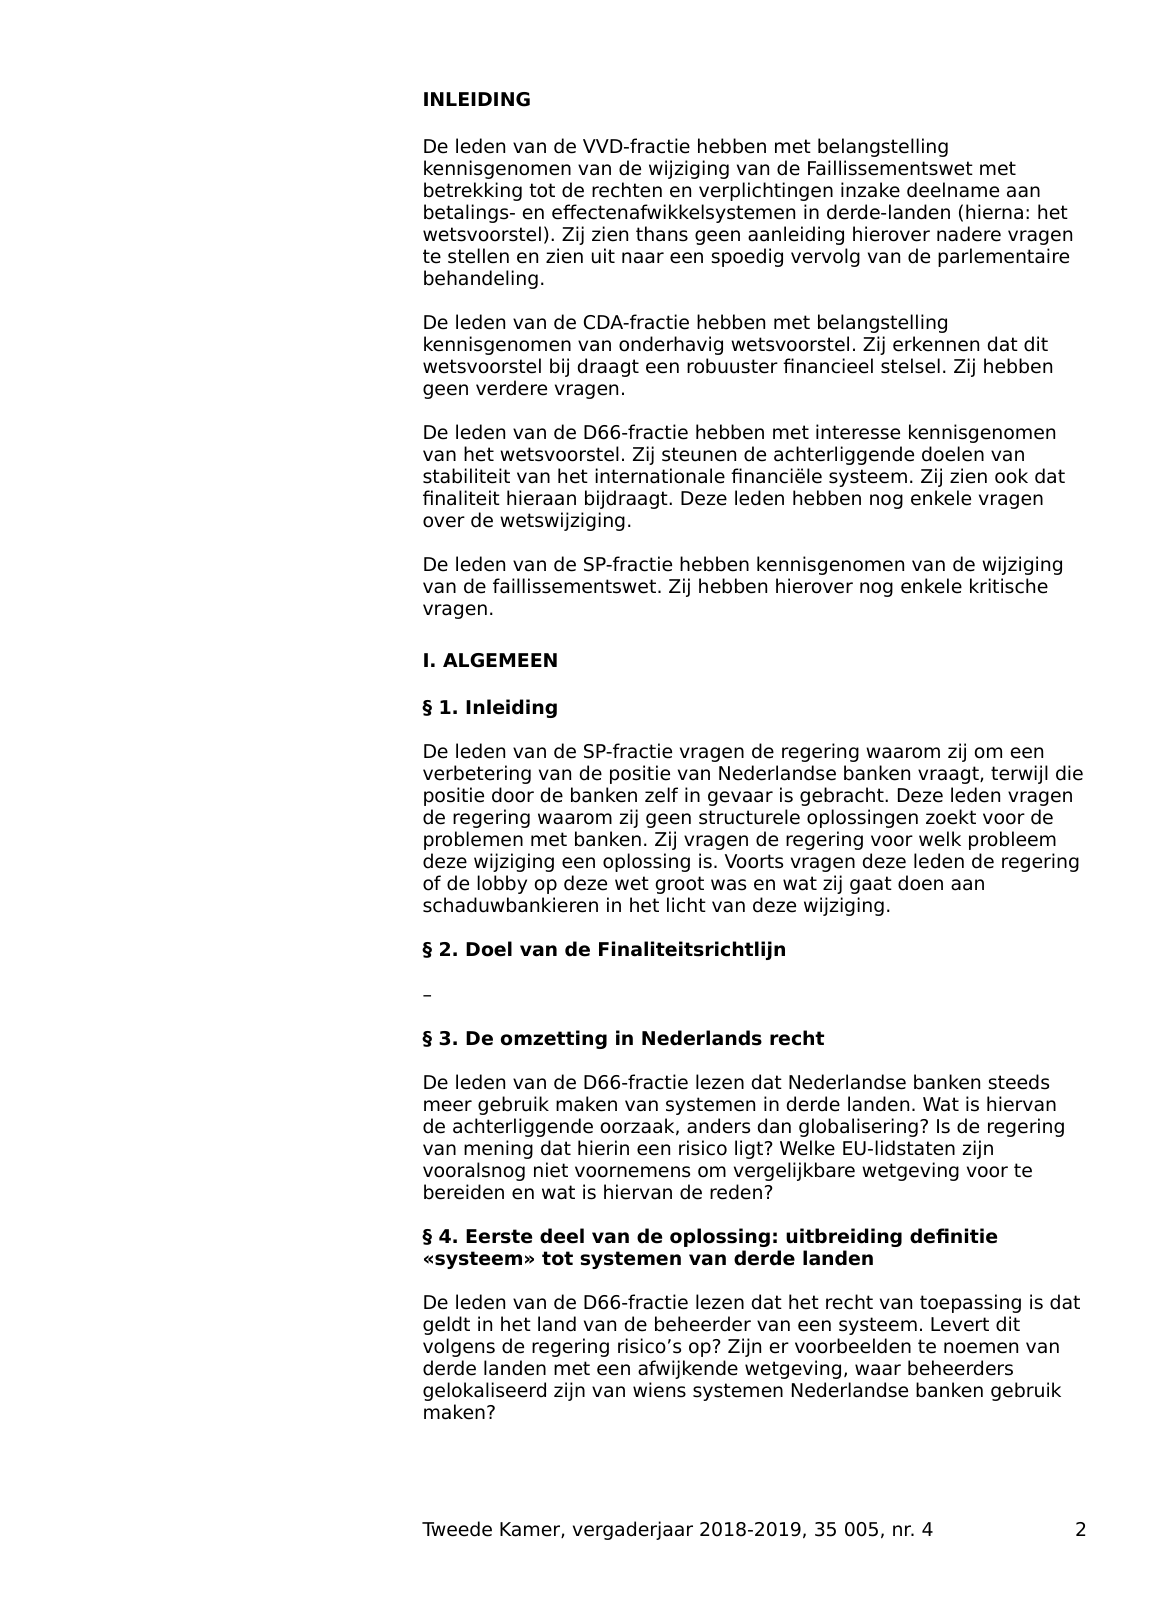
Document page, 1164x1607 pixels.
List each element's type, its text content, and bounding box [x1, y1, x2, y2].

text De leden van de CDA-fractie hebben met belangstelling kennisgenomen van onderhavig wetsvoorstel. Zij erkennen dat dit wetsvoorstel bij draagt een robuuster financieel stelsel. Zij hebben geen verdere vragen. [422, 312, 1087, 400]
text De leden van de SP-fractie hebben kennisgenomen van de wijziging van de faillissementswet. Zij hebben hierover nog enkele kritische vragen. [422, 554, 1087, 620]
subtitle § 1. Inleiding [422, 697, 1087, 719]
text De leden van de VVD-fractie hebben met belangstelling kennisgenomen van de wijziging van de Faillissementswet met betrekking tot de rechten en verplichtingen inzake deelname aan betalings- en effectenafwikkelsystemen in derde-landen (hierna: het wetsvoorstel). Zij zien thans geen aanleiding hierover nadere vragen te stellen en zien uit naar een spoedig vervolg van de parlementaire behandeling. [422, 136, 1087, 290]
text De leden van de D66-fractie lezen dat Nederlandse banken steeds meer gebruik maken van systemen in derde landen. Wat is hiervan de achterliggende oorzaak, anders dan globalisering? Is de regering van mening dat hierin een risico ligt? Welke EU-lidstaten zijn vooralsnog niet voornemens om vergelijkbare wetgeving voor te bereiden en wat is hiervan de reden? [422, 1072, 1087, 1204]
text De leden van de SP-fractie vragen de regering waarom zij om een verbetering van de positie van Nederlandse banken vraagt, terwijl die positie door de banken zelf in gevaar is gebracht. Deze leden vragen de regering waarom zij geen structurele oplossingen zoekt voor de problemen met banken. Zij vragen de regering voor welk probleem deze wijziging een oplossing is. Voorts vragen deze leden de regering of de lobby op deze wet groot was en wat zij gaat doen aan schaduwbankieren in het licht van deze wijziging. [422, 741, 1087, 917]
subtitle § 3. De omzetting in Nederlands recht [422, 1028, 1087, 1050]
text De leden van de D66-fractie hebben met interesse kennisgenomen van het wetsvoorstel. Zij steunen de achterliggende doelen van stabiliteit van het internationale financiële systeem. Zij zien ook dat finaliteit hieraan bijdraagt. Deze leden hebben nog enkele vragen over de wetswijziging. [422, 422, 1087, 532]
subtitle I. ALGEMEEN [422, 650, 1087, 672]
subtitle § 2. Doel van de Finaliteitsrichtlijn [422, 939, 1087, 961]
text De leden van de D66-fractie lezen dat het recht van toepassing is dat geldt in het land van de beheerder van een systeem. Levert dit volgens de regering risico’s op? Zijn er voorbeelden te noemen van derde landen met een afwijkende wetgeving, waar beheerders gelokaliseerd zijn van wiens systemen Nederlandse banken gebruik maken? [422, 1292, 1087, 1424]
subtitle § 4. Eerste deel van de oplossing: uitbreiding definitie «systeem» tot systemen van derde landen [422, 1226, 1087, 1270]
text – [422, 983, 1087, 1006]
subtitle INLEIDING [422, 89, 1087, 111]
